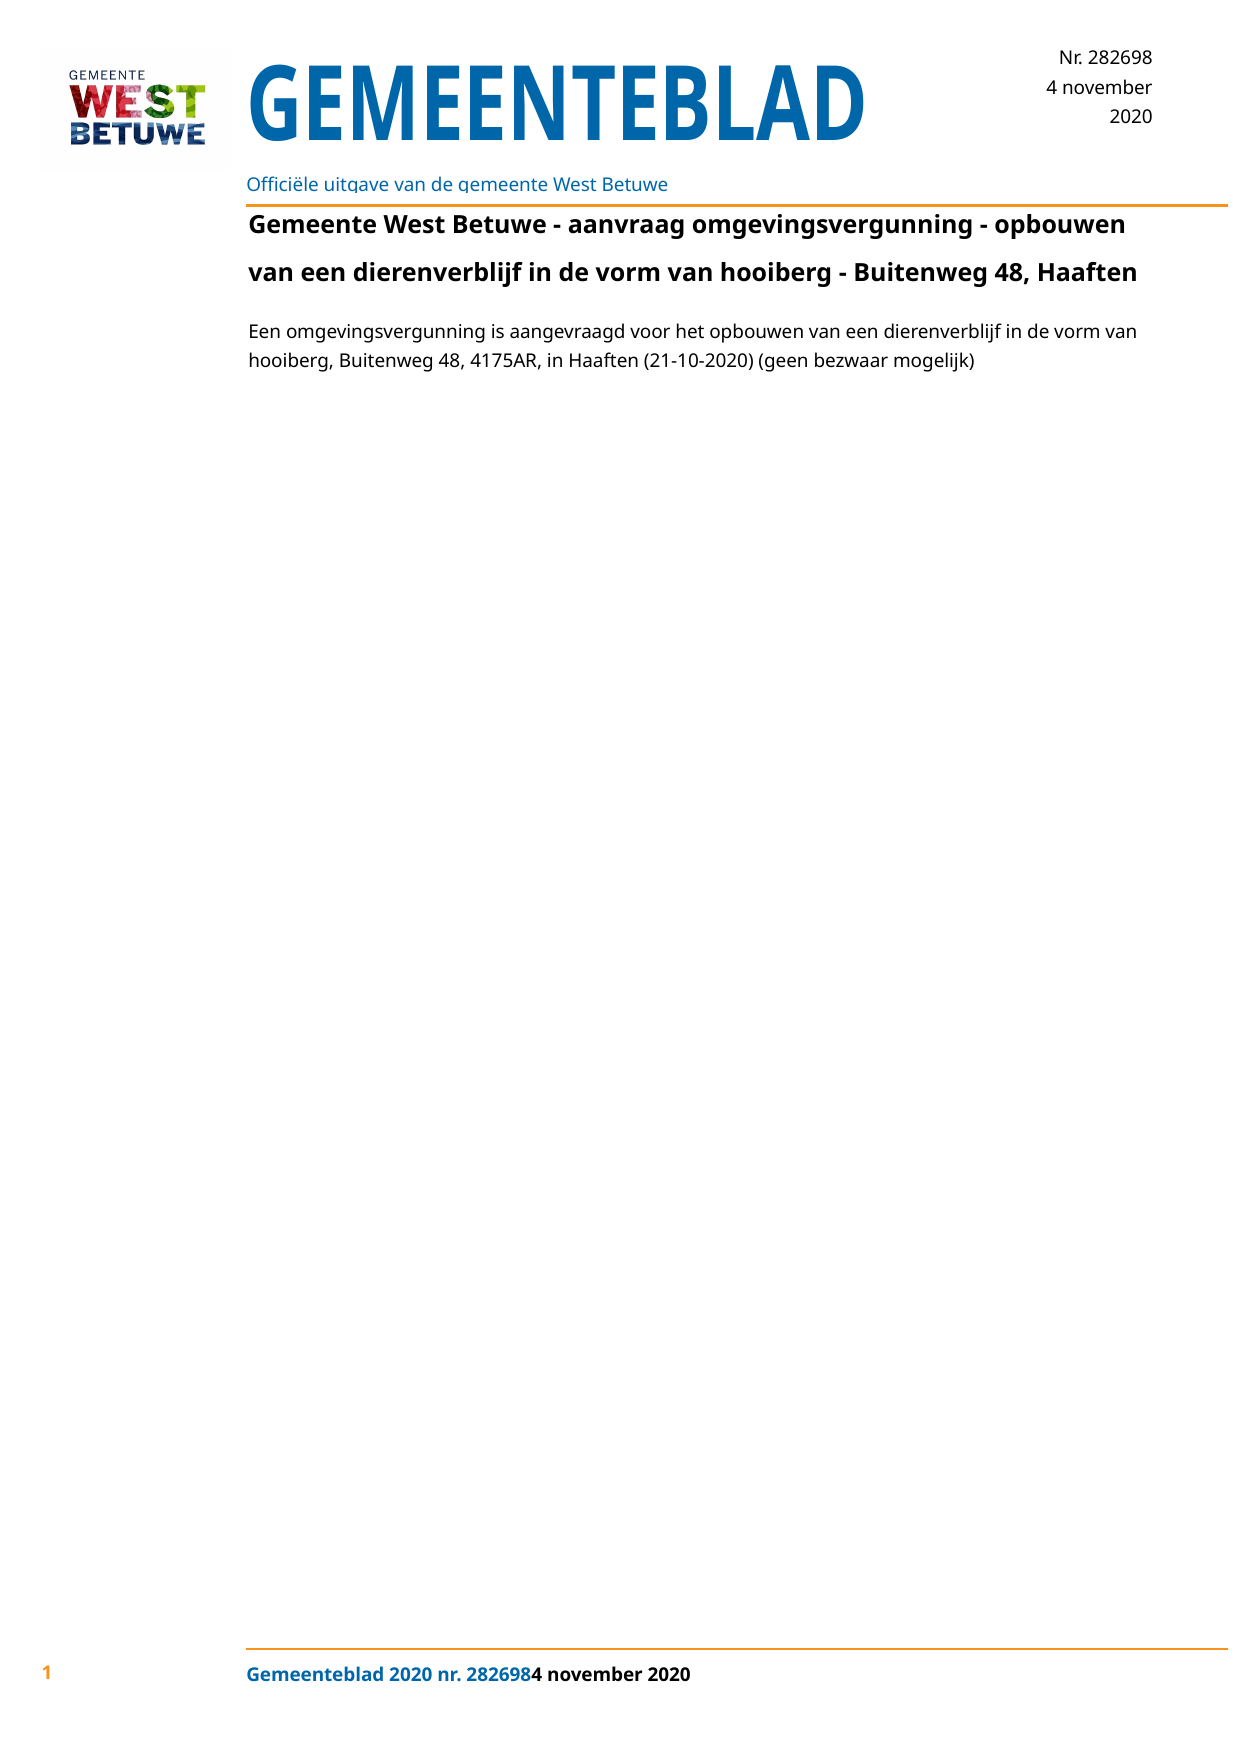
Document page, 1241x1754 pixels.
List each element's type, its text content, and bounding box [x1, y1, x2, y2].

picture [41, 47, 231, 172]
text Gemeente West Betuwe - aanvraag omgevingsvergunning - opbouwen van een dierenverblijf in de vorm van hooiberg - Buitenweg 48, Haaften [248, 207, 1152, 288]
text Een omgevingsvergunning is aangevraagd voor het opbouwen van een dierenverblijf in de vorm van hooiberg, Buitenweg 48, 4175AR, in Haaften (21-10-2020) (geen bezwaar mogelijk) [248, 318, 1152, 373]
